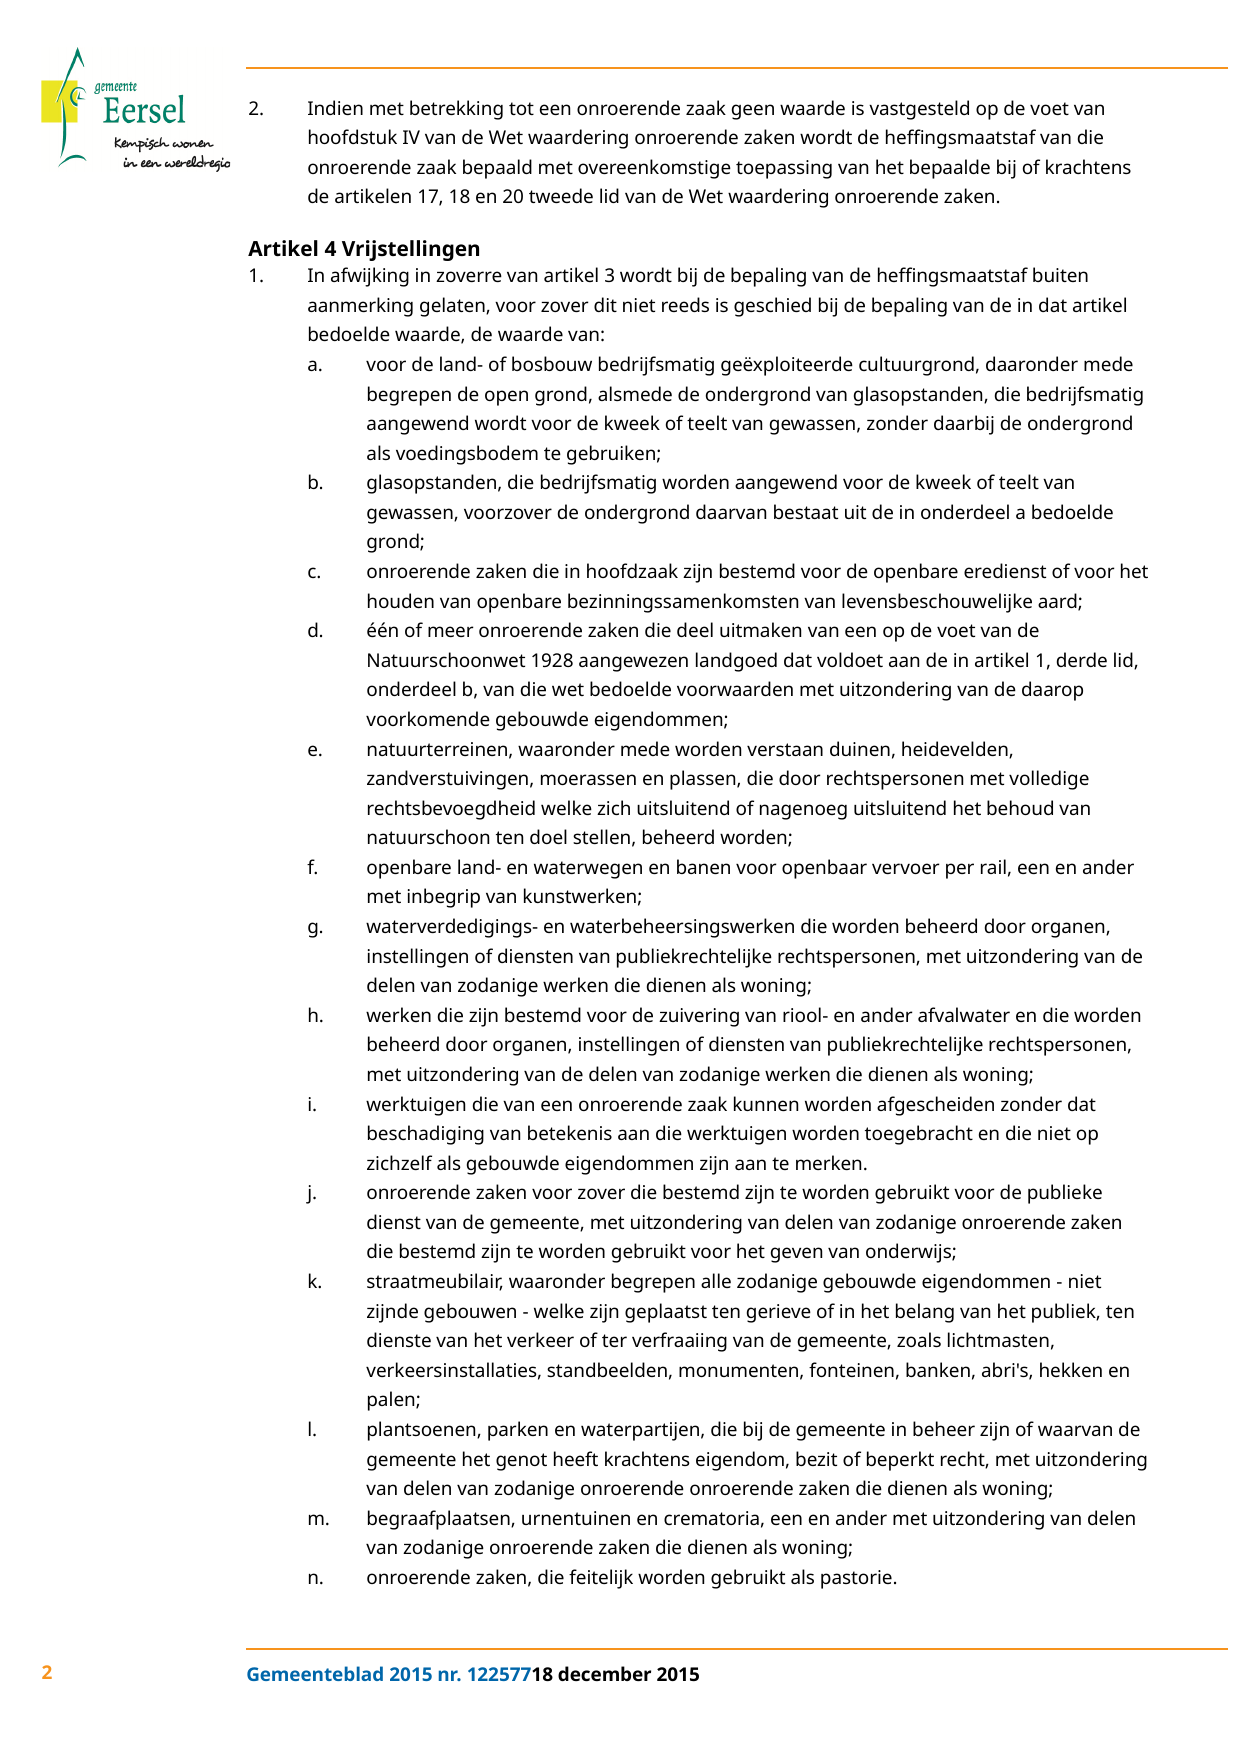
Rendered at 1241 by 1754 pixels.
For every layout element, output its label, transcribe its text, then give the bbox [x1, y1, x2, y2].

list In afwijking in zoverre van artikel 3 wordt bij de bepaling van de heffingsmaatstaf buiten aanmerking gelaten, voor zover dit niet reeds is geschied bij de bepaling van de in dat artikel bedoelde waarde, de waarde van: [248, 262, 1152, 347]
picture [41, 47, 231, 172]
list onroerende zaken voor zover die bestemd zijn te worden gebruikt voor de publieke dienst van de gemeente, met uitzondering van delen van zodanige onroerende zaken die bestemd zijn te worden gebruikt voor het geven van onderwijs; [307, 1179, 1152, 1264]
list begraafplaatsen, urnentuinen en crematoria, een en ander met uitzondering van delen van zodanige onroerende zaken die dienen als woning; [307, 1505, 1152, 1560]
list onroerende zaken die in hoofdzaak zijn bestemd voor de openbare eredienst of voor het houden van openbare bezinningssamenkomsten van levensbeschouwelijke aard; [307, 558, 1152, 613]
list straatmeubilair, waaronder begrepen alle zodanige gebouwde eigendommen - niet zijnde gebouwen - welke zijn geplaatst ten gerieve of in het belang van het publiek, ten dienste van het verkeer of ter verfraaiing van de gemeente, zoals lichtmasten, verkeersinstallaties, standbeelden, monumenten, fonteinen, banken, abri's, hekken en palen; [307, 1268, 1152, 1412]
list glasopstanden, die bedrijfsmatig worden aangewend voor de kweek of teelt van gewassen, voorzover de ondergrond daarvan bestaat uit de in onderdeel a bedoelde grond; [307, 469, 1152, 554]
list waterverdedigings- en waterbeheersingswerken die worden beheerd door organen, instellingen of diensten van publiekrechtelijke rechtspersonen, met uitzondering van de delen van zodanige werken die dienen als woning; [307, 913, 1152, 998]
list één of meer onroerende zaken die deel uitmaken van een op de voet van de Natuurschoonwet 1928 aangewezen landgoed dat voldoet aan de in artikel 1, derde lid, onderdeel b, van die wet bedoelde voorwaarden met uitzondering van de daarop voorkomende gebouwde eigendommen; [307, 617, 1152, 732]
list werken die zijn bestemd voor de zuivering van riool- en ander afvalwater en die worden beheerd door organen, instellingen of diensten van publiekrechtelijke rechtspersonen, met uitzondering van de delen van zodanige werken die dienen als woning; [307, 1002, 1152, 1087]
list openbare land- en waterwegen en banen voor openbaar vervoer per rail, een en ander met inbegrip van kunstwerken; [307, 854, 1152, 909]
text Artikel 4 Vrijstellingen [248, 234, 1152, 262]
list werktuigen die van een onroerende zaak kunnen worden afgescheiden zonder dat beschadiging van betekenis aan die werktuigen worden toegebracht en die niet op zichzelf als gebouwde eigendommen zijn aan te merken. [307, 1091, 1152, 1176]
list natuurterreinen, waaronder mede worden verstaan duinen, heidevelden, zandverstuivingen, moerassen en plassen, die door rechtspersonen met volledige rechtsbevoegdheid welke zich uitsluitend of nagenoeg uitsluitend het behoud van natuurschoon ten doel stellen, beheerd worden; [307, 736, 1152, 850]
list Indien met betrekking tot een onroerende zaak geen waarde is vastgesteld op de voet van hoofdstuk IV van de Wet waardering onroerende zaken wordt de heffingsmaatstaf van die onroerende zaak bepaald met overeenkomstige toepassing van het bepaalde bij of krachtens de artikelen 17, 18 en 20 tweede lid van de Wet waardering onroerende zaken. [248, 95, 1152, 209]
list onroerende zaken, die feitelijk worden gebruikt als pastorie. [307, 1564, 1152, 1590]
list voor de land- of bosbouw bedrijfsmatig geëxploiteerde cultuurgrond, daaronder mede begrepen de open grond, alsmede de ondergrond van glasopstanden, die bedrijfsmatig aangewend wordt voor de kweek of teelt van gewassen, zonder daarbij de ondergrond als voedingsbodem te gebruiken; [307, 351, 1152, 466]
list plantsoenen, parken en waterpartijen, die bij de gemeente in beheer zijn of waarvan de gemeente het genot heeft krachtens eigendom, bezit of beperkt recht, met uitzondering van delen van zodanige onroerende onroerende zaken die dienen als woning; [307, 1416, 1152, 1501]
